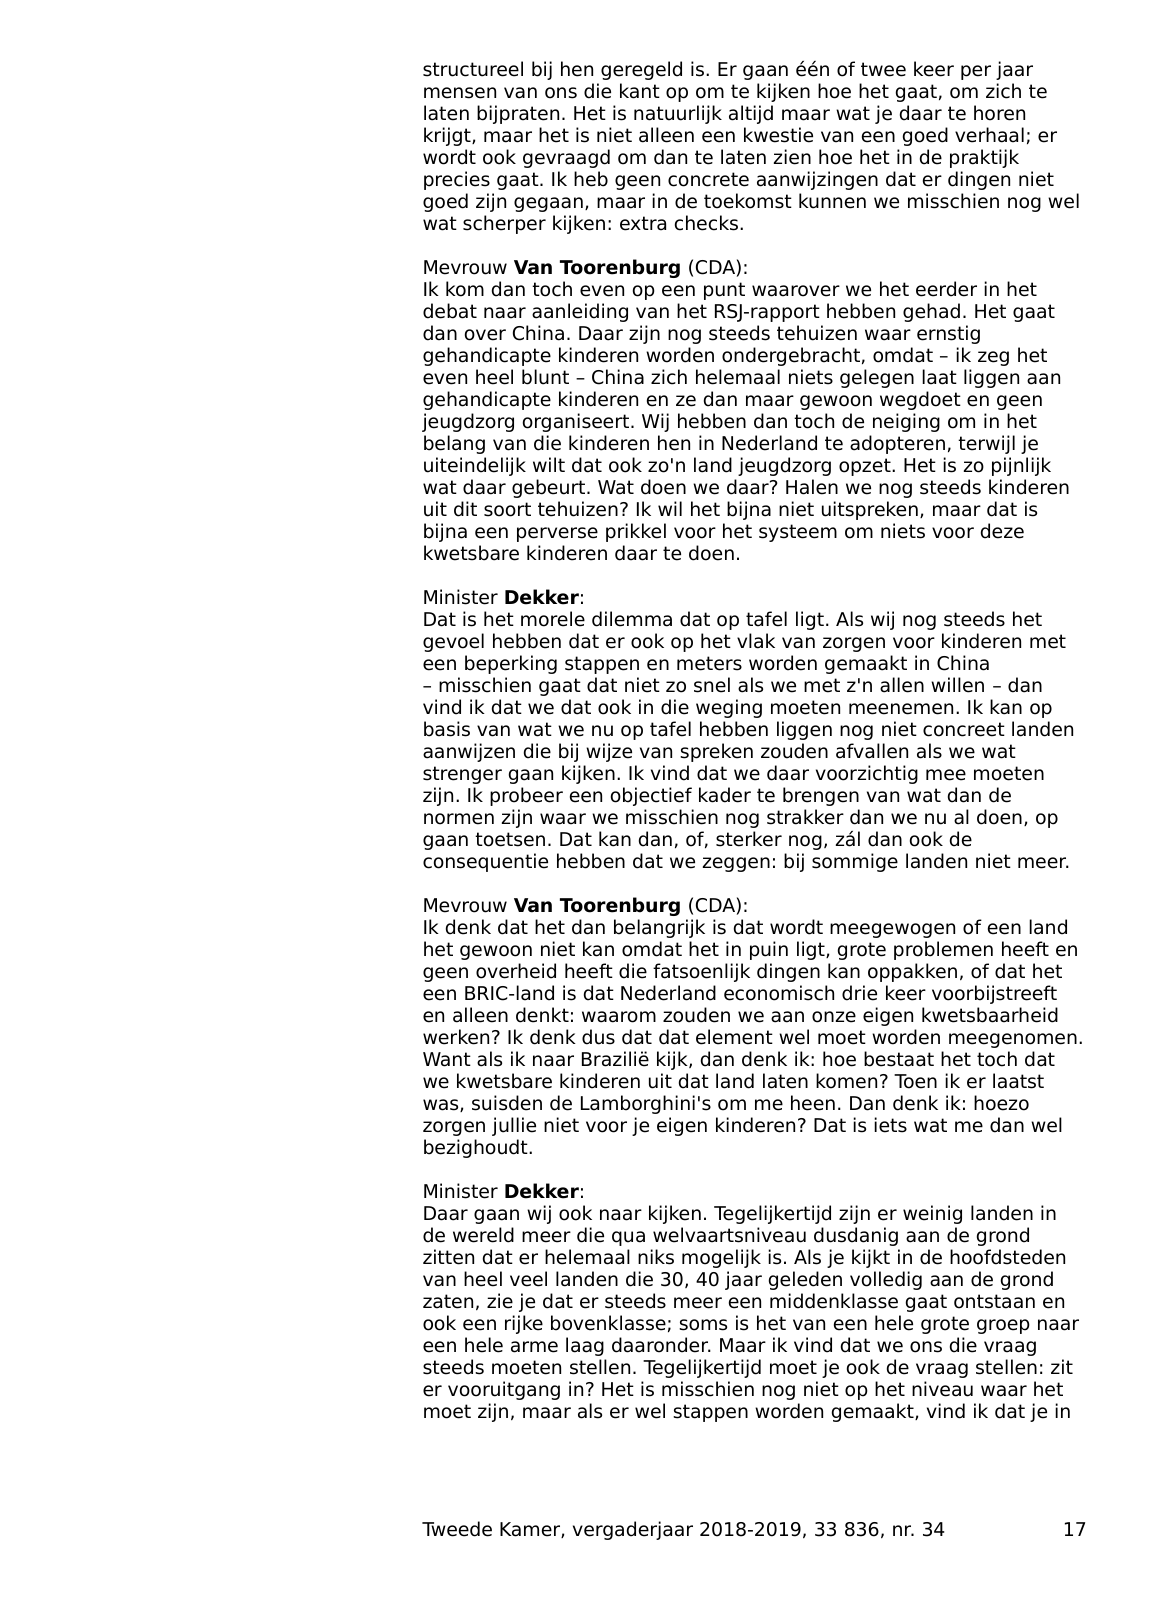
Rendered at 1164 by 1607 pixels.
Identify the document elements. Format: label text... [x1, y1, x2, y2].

text structureel bij hen geregeld is. Er gaan één of twee keer per jaar mensen van ons die kant op om te kijken hoe het gaat, om zich te laten bijpraten. Het is natuurlijk altijd maar wat je daar te horen krijgt, maar het is niet alleen een kwestie van een goed verhaal; er wordt ook gevraagd om dan te laten zien hoe het in de praktijk precies gaat. Ik heb geen concrete aanwijzingen dat er dingen niet goed zijn gegaan, maar in de toekomst kunnen we misschien nog wel wat scherper kijken: extra checks. [422, 59, 1087, 235]
text Dat is het morele dilemma dat op tafel ligt. Als wij nog steeds het gevoel hebben dat er ook op het vlak van zorgen voor kinderen met een beperking stappen en meters worden gemaakt in China – misschien gaat dat niet zo snel als we met z'n allen willen – dan vind ik dat we dat ook in die weging moeten meenemen. Ik kan op basis van wat we nu op tafel hebben liggen nog niet concreet landen aanwijzen die bij wijze van spreken zouden afvallen als we wat strenger gaan kijken. Ik vind dat we daar voorzichtig mee moeten zijn. Ik probeer een objectief kader te brengen van wat dan de normen zijn waar we misschien nog strakker dan we nu al doen, op gaan toetsen. Dat kan dan, of, sterker nog, zál dan ook de consequentie hebben dat we zeggen: bij sommige landen niet meer. [422, 609, 1087, 873]
text Mevrouw Van Toorenburg (CDA): [422, 895, 1087, 917]
text Mevrouw Van Toorenburg (CDA): [422, 257, 1087, 279]
text Ik kom dan toch even op een punt waarover we het eerder in het debat naar aanleiding van het RSJ-rapport hebben gehad. Het gaat dan over China. Daar zijn nog steeds tehuizen waar ernstig gehandicapte kinderen worden ondergebracht, omdat – ik zeg het even heel blunt – China zich helemaal niets gelegen laat liggen aan gehandicapte kinderen en ze dan maar gewoon wegdoet en geen jeugdzorg organiseert. Wij hebben dan toch de neiging om in het belang van die kinderen hen in Nederland te adopteren, terwijl je uiteindelijk wilt dat ook zo'n land jeugdzorg opzet. Het is zo pijnlijk wat daar gebeurt. Wat doen we daar? Halen we nog steeds kinderen uit dit soort tehuizen? Ik wil het bijna niet uitspreken, maar dat is bijna een perverse prikkel voor het systeem om niets voor deze kwetsbare kinderen daar te doen. [422, 279, 1087, 565]
text Daar gaan wij ook naar kijken. Tegelijkertijd zijn er weinig landen in de wereld meer die qua welvaartsniveau dusdanig aan de grond zitten dat er helemaal niks mogelijk is. Als je kijkt in de hoofdsteden van heel veel landen die 30, 40 jaar geleden volledig aan de grond zaten, zie je dat er steeds meer een middenklasse gaat ontstaan en ook een rijke bovenklasse; soms is het van een hele grote groep naar een hele arme laag daaronder. Maar ik vind dat we ons die vraag steeds moeten stellen. Tegelijkertijd moet je ook de vraag stellen: zit er vooruitgang in? Het is misschien nog niet op het niveau waar het moet zijn, maar als er wel stappen worden gemaakt, vind ik dat je in [422, 1203, 1087, 1423]
text Ik denk dat het dan belangrijk is dat wordt meegewogen of een land het gewoon niet kan omdat het in puin ligt, grote problemen heeft en geen overheid heeft die fatsoenlijk dingen kan oppakken, of dat het een BRIC-land is dat Nederland economisch drie keer voorbijstreeft en alleen denkt: waarom zouden we aan onze eigen kwetsbaarheid werken? Ik denk dus dat dat element wel moet worden meegenomen. Want als ik naar Brazilië kijk, dan denk ik: hoe bestaat het toch dat we kwetsbare kinderen uit dat land laten komen? Toen ik er laatst was, suisden de Lamborghini's om me heen. Dan denk ik: hoezo zorgen jullie niet voor je eigen kinderen? Dat is iets wat me dan wel bezighoudt. [422, 917, 1087, 1159]
text Minister Dekker: [422, 587, 1087, 609]
text Minister Dekker: [422, 1181, 1087, 1203]
